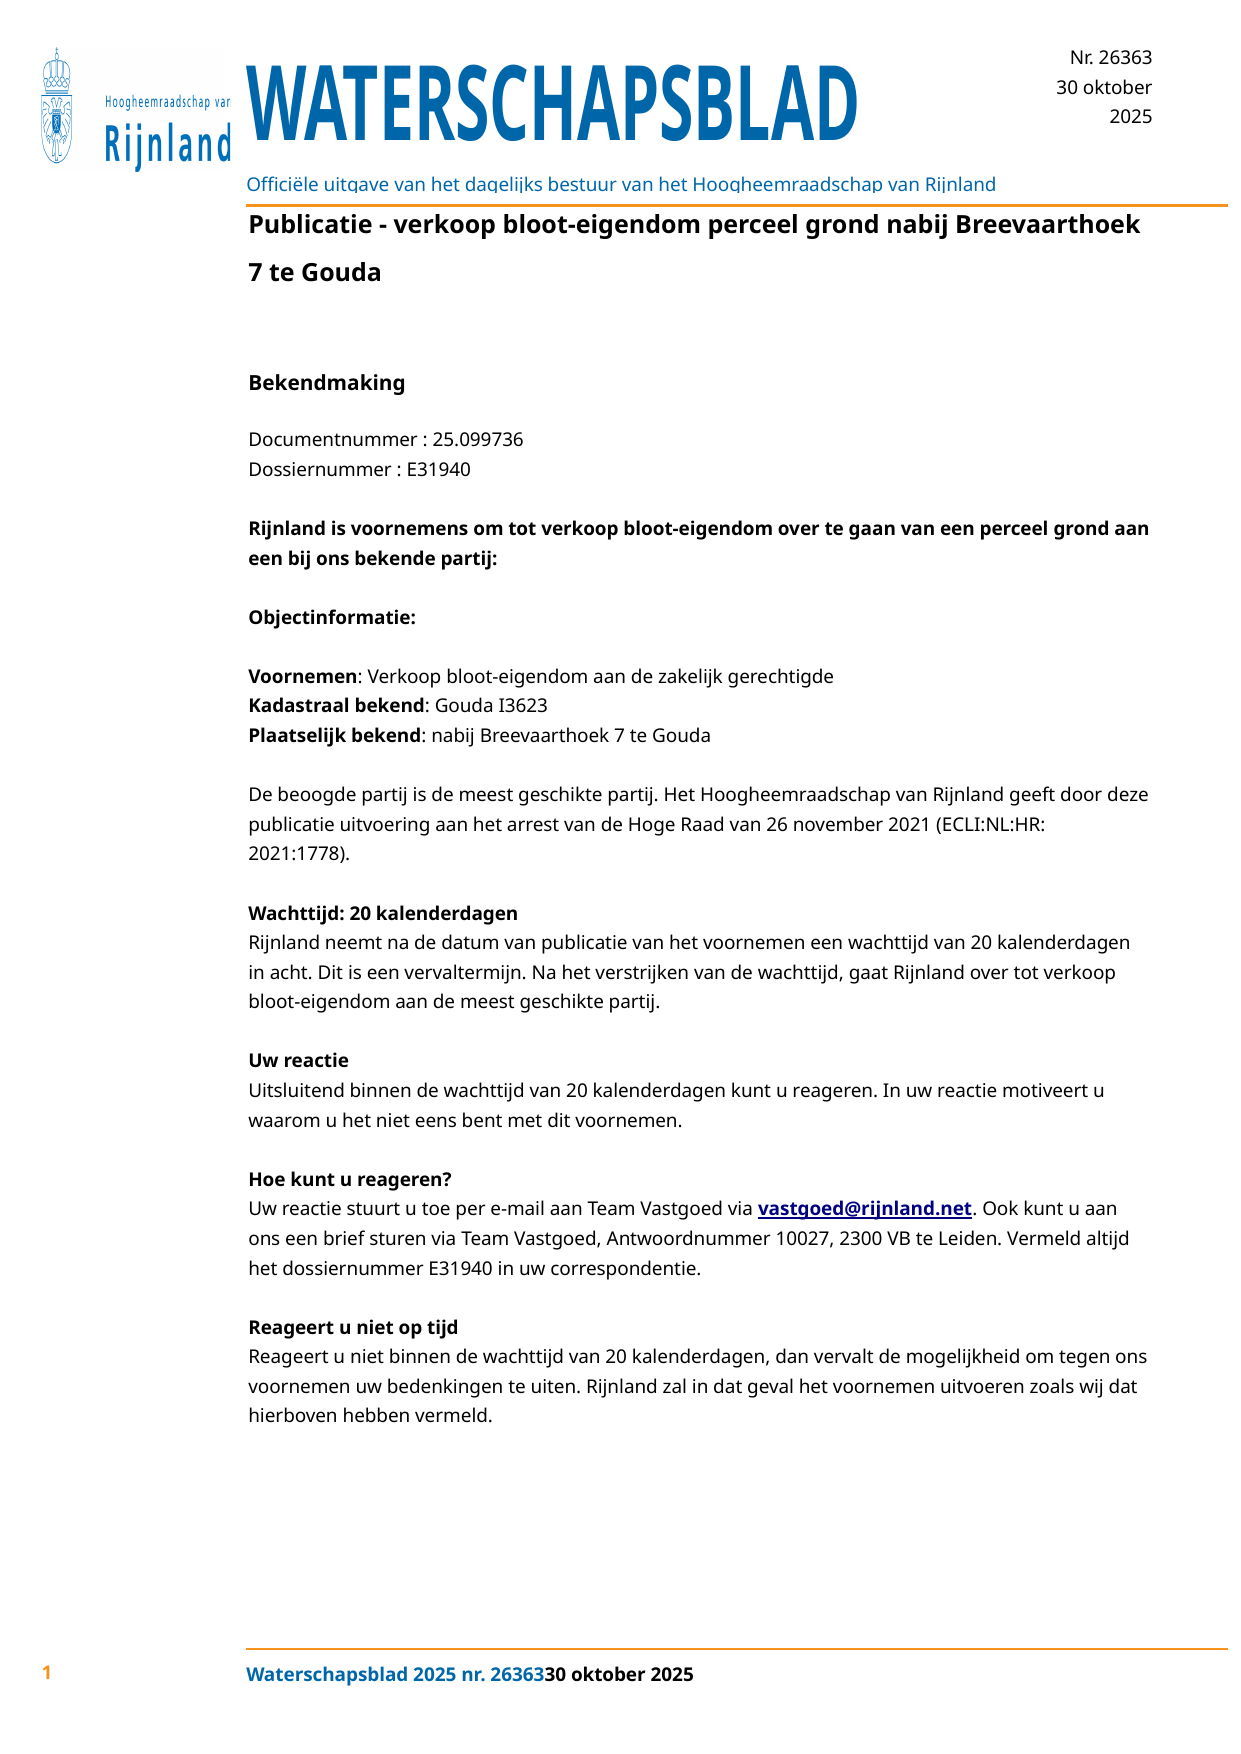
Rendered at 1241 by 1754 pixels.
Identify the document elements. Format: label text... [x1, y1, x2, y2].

text Publicatie - verkoop bloot-eigendom perceel grond nabij Breevaarthoek 7 te Gouda [248, 207, 1152, 288]
text Wachttijd: 20 kalenderdagen [248, 900, 1152, 925]
text Hoe kunt u reageren? [248, 1166, 1152, 1192]
text Voornemen: Verkoop bloot-eigendom aan de zakelijk gerechtigde [248, 663, 1152, 689]
text Dossiernummer : E31940 [248, 456, 1152, 482]
text Objectinformatie: [248, 604, 1152, 629]
text Bekendmaking [248, 368, 1152, 397]
text Plaatselijk bekend: nabij Breevaarthoek 7 te Gouda [248, 722, 1152, 748]
picture [41, 47, 231, 172]
text Uitsluitend binnen de wachttijd van 20 kalenderdagen kunt u reageren. In uw reactie motiveert u waarom u het niet eens bent met dit voornemen. [248, 1077, 1152, 1132]
text Reageert u niet op tijd [248, 1314, 1152, 1339]
text De beoogde partij is de meest geschikte partij. Het Hoogheemraadschap van Rijnland geeft door deze publicatie uitvoering aan het arrest van de Hoge Raad van 26 november 2021 (ECLI:NL:HR: 2021:1778). [248, 781, 1152, 866]
text Reageert u niet binnen de wachttijd van 20 kalenderdagen, dan vervalt de mogelijkheid om tegen ons voornemen uw bedenkingen te uiten. Rijnland zal in dat geval het voornemen uitvoeren zoals wij dat hierboven hebben vermeld. [248, 1343, 1152, 1428]
text Kadastraal bekend: Gouda I3623 [248, 693, 1152, 718]
text Uw reactie [248, 1048, 1152, 1073]
text Rijnland is voornemens om tot verkoop bloot-eigendom over te gaan van een perceel grond aan een bij ons bekende partij: [248, 515, 1152, 570]
text Documentnummer : 25.099736 [248, 426, 1152, 452]
text Uw reactie stuurt u toe per e-mail aan Team Vastgoed via vastgoed@rijnland.net. Ook kunt u aan ons een brief sturen via Team Vastgoed, Antwoordnummer 10027, 2300 VB te Leiden. Vermeld altijd het dossiernummer E31940 in uw correspondentie. [248, 1196, 1152, 1280]
text Rijnland neemt na de datum van publicatie van het voornemen een wachttijd van 20 kalenderdagen in acht. Dit is een vervaltermijn. Na het verstrijken van de wachttijd, gaat Rijnland over tot verkoop bloot-eigendom aan de meest geschikte partij. [248, 929, 1152, 1014]
